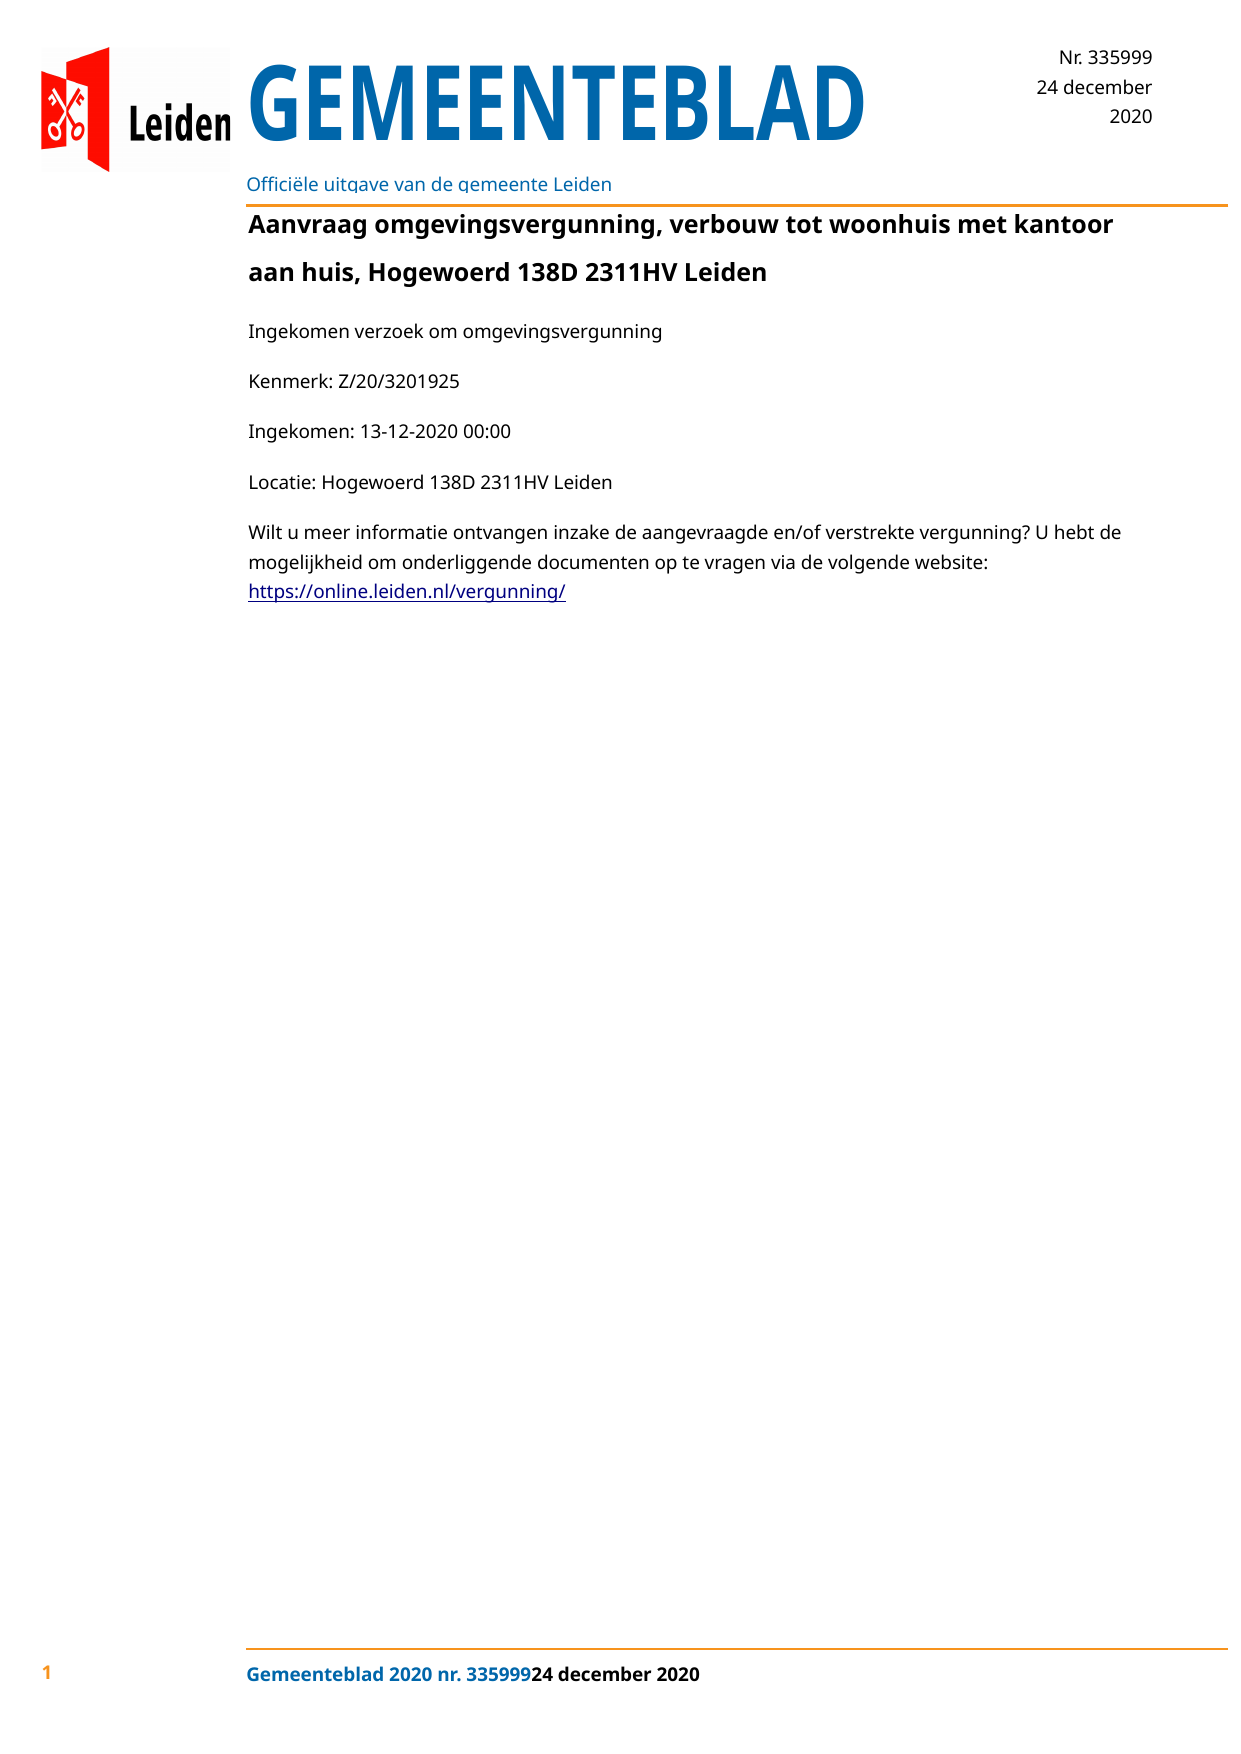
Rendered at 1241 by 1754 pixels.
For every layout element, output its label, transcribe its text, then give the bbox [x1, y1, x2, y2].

text Ingekomen: 13-12-2020 00:00 [248, 419, 1152, 444]
text Ingekomen verzoek om omgevingsvergunning [248, 318, 1152, 344]
text Kenmerk: Z/20/3201925 [248, 368, 1152, 394]
text Aanvraag omgevingsvergunning, verbouw tot woonhuis met kantoor aan huis, Hogewoerd 138D 2311HV Leiden [248, 207, 1152, 288]
picture [41, 47, 231, 172]
text Locatie: Hogewoerd 138D 2311HV Leiden [248, 469, 1152, 495]
text Wilt u meer informatie ontvangen inzake de aangevraagde en/of verstrekte vergunning? U hebt de mogelijkheid om onderliggende documenten op te vragen via de volgende website: https://online.leiden.nl/vergunning/ [248, 519, 1152, 604]
